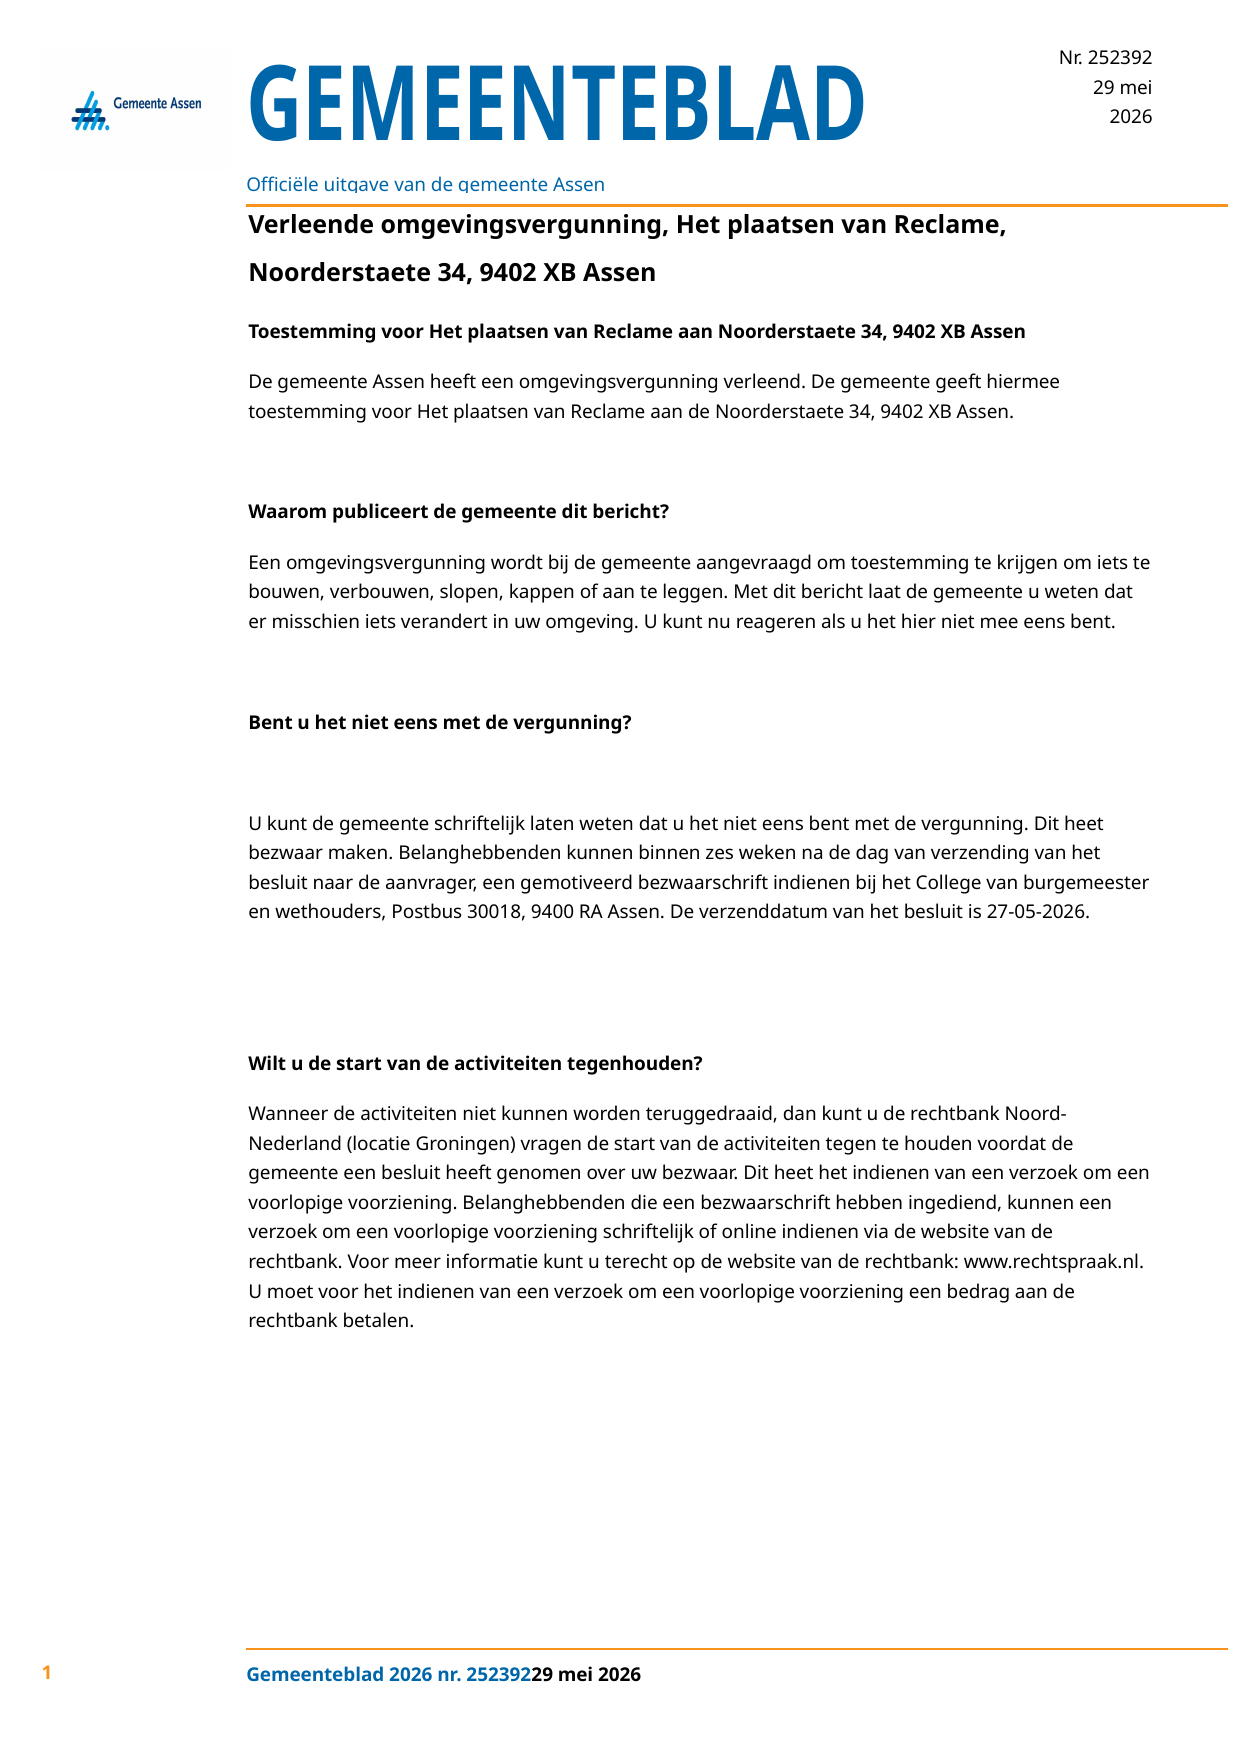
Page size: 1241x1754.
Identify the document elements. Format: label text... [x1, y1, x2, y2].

text Wanneer de activiteiten niet kunnen worden teruggedraaid, dan kunt u de rechtbank Noord-Nederland (locatie Groningen) vragen de start van de activiteiten tegen te houden voordat de gemeente een besluit heeft genomen over uw bezwaar. Dit heet het indienen van een verzoek om een voorlopige voorziening. Belanghebbenden die een bezwaarschrift hebben ingediend, kunnen een verzoek om een voorlopige voorziening schriftelijk of online indienen via de website van de rechtbank. Voor meer informatie kunt u terecht op de website van de rechtbank: www.rechtspraak.nl. U moet voor het indienen van een verzoek om een voorlopige voorziening een bedrag aan de rechtbank betalen. [248, 1100, 1152, 1333]
text U kunt de gemeente schriftelijk laten weten dat u het niet eens bent met de vergunning. Dit heet bezwaar maken. Belanghebbenden kunnen binnen zes weken na de dag van verzending van het besluit naar de aanvrager, een gemotiveerd bezwaarschrift indienen bij het College van burgemeester en wethouders, Postbus 30018, 9400 RA Assen. De verzenddatum van het besluit is 27-05-2026. [248, 810, 1152, 924]
text De gemeente Assen heeft een omgevingsvergunning verleend. De gemeente geeft hiermee toestemming voor Het plaatsen van Reclame aan de Noorderstaete 34, 9402 XB Assen. [248, 368, 1152, 424]
text Verleende omgevingsvergunning, Het plaatsen van Reclame, Noorderstaete 34, 9402 XB Assen [248, 207, 1152, 288]
text Een omgevingsvergunning wordt bij de gemeente aangevraagd om toestemming te krijgen om iets te bouwen, verbouwen, slopen, kappen of aan te leggen. Met dit bericht laat de gemeente u weten dat er misschien iets verandert in uw omgeving. U kunt nu reageren als u het hier niet mee eens bent. [248, 549, 1152, 634]
picture [41, 47, 231, 172]
text Toestemming voor Het plaatsen van Reclame aan Noorderstaete 34, 9402 XB Assen [248, 318, 1152, 344]
text Wilt u de start van de activiteiten tegenhouden? [248, 1050, 1152, 1076]
text Bent u het niet eens met de vergunning? [248, 709, 1152, 735]
text Waarom publiceert de gemeente dit bericht? [248, 499, 1152, 524]
